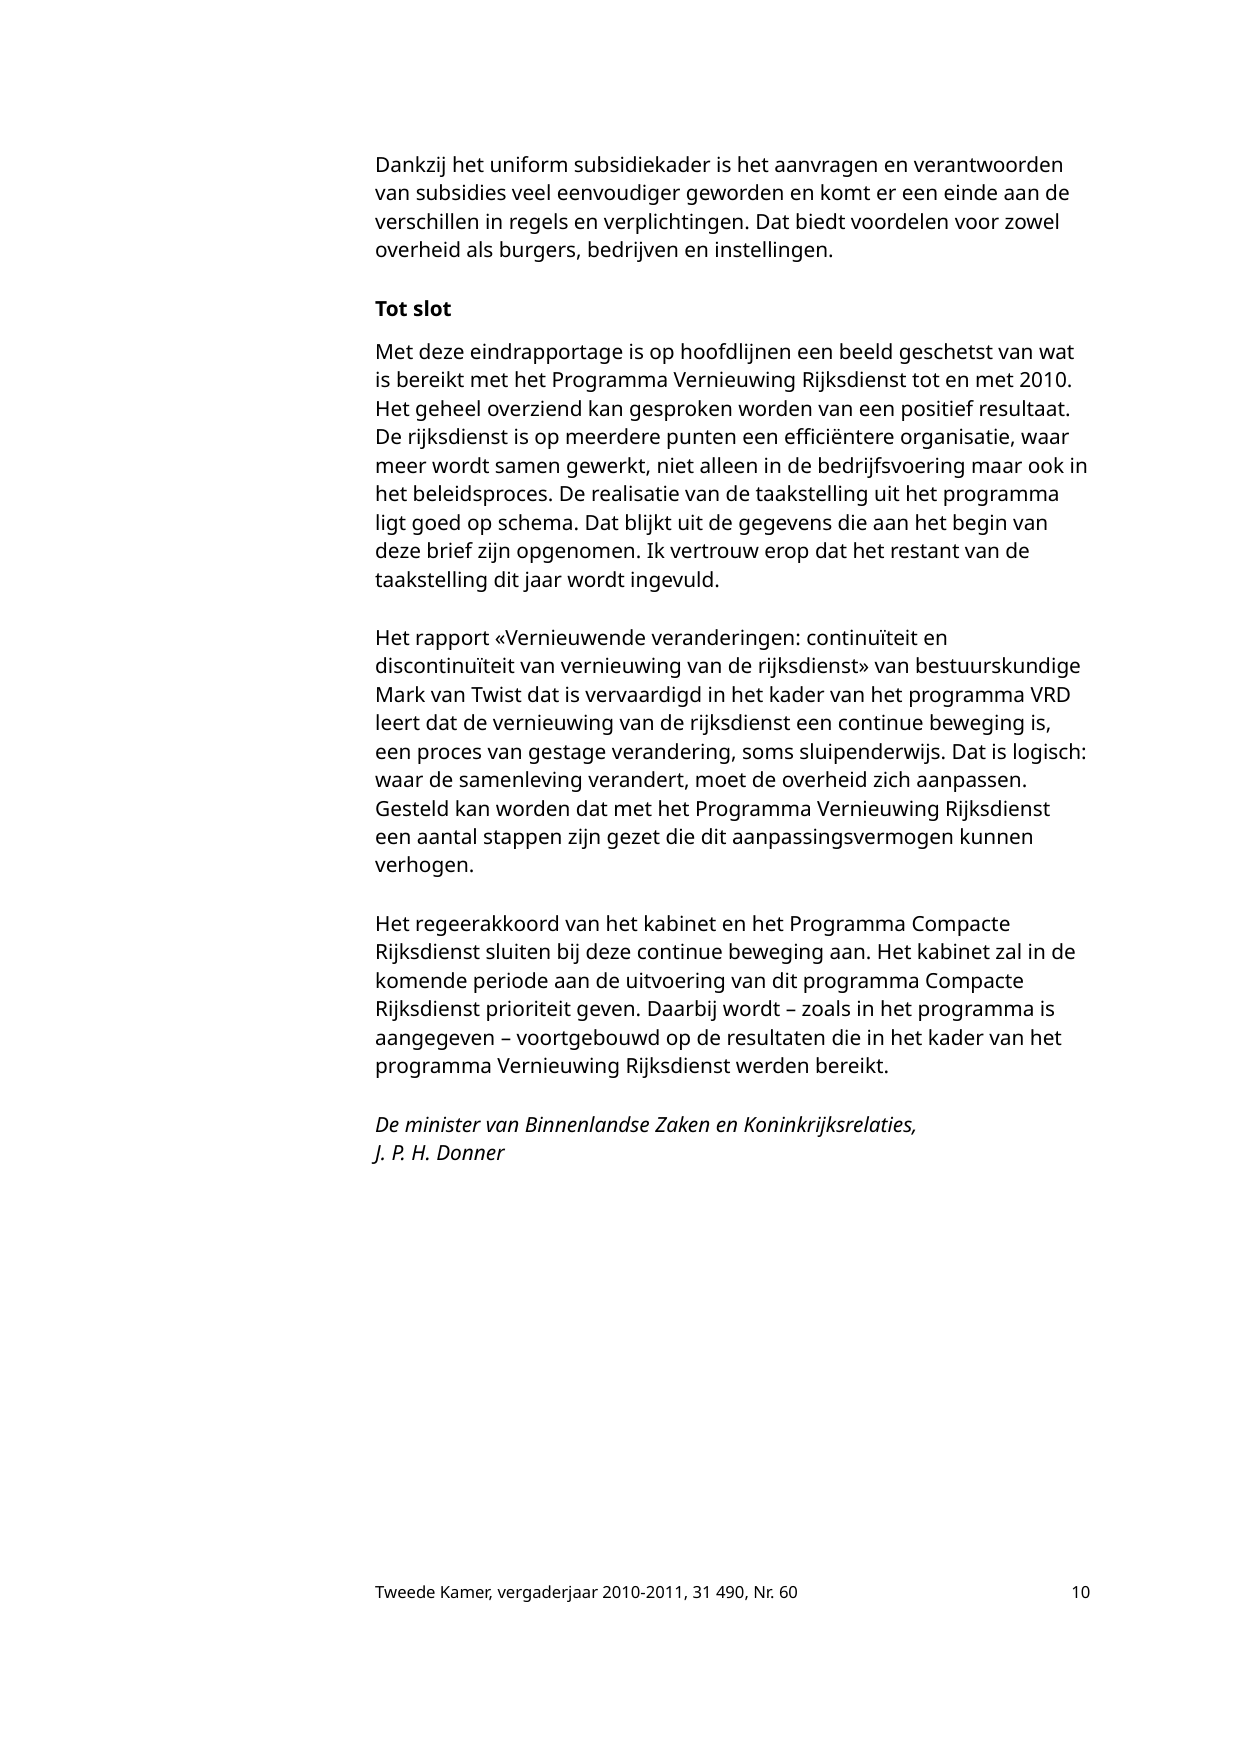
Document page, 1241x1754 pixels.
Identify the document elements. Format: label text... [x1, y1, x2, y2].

text Met deze eindrapportage is op hoofdlijnen een beeld geschetst van wat is bereikt met het Programma Vernieuwing Rijksdienst tot en met 2010. Het geheel overziend kan gesproken worden van een positief resultaat. De rijksdienst is op meerdere punten een efficiëntere organisatie, waar meer wordt samen gewerkt, niet alleen in de bedrijfsvoering maar ook in het beleidsproces. De realisatie van de taakstelling uit het programma ligt goed op schema. Dat blijkt uit de gegevens die aan het begin van deze brief zijn opgenomen. Ik vertrouw erop dat het restant van de taakstelling dit jaar wordt ingevuld. [375, 337, 1090, 593]
text Het rapport «Vernieuwende veranderingen: continuïteit en discontinuïteit van vernieuwing van de rijksdienst» van bestuurskundige Mark van Twist dat is vervaardigd in het kader van het programma VRD leert dat de vernieuwing van de rijksdienst een continue beweging is, een proces van gestage verandering, soms sluipenderwijs. Dat is logisch: waar de samenleving verandert, moet de overheid zich aanpassen. Gesteld kan worden dat met het Programma Vernieuwing Rijksdienst een aantal stappen zijn gezet die dit aanpassingsvermogen kunnen verhogen. [375, 623, 1090, 879]
text Het regeerakkoord van het kabinet en het Programma Compacte Rijksdienst sluiten bij deze continue beweging aan. Het kabinet zal in de komende periode aan de uitvoering van dit programma Compacte Rijksdienst prioriteit geven. Daarbij wordt – zoals in het programma is aangegeven – voortgebouwd op de resultaten die in het kader van het programma Vernieuwing Rijksdienst werden bereikt. [375, 909, 1090, 1080]
text Dankzij het uniform subsidiekader is het aanvragen en verantwoorden van subsidies veel eenvoudiger geworden en komt er een einde aan de verschillen in regels en verplichtingen. Dat biedt voordelen voor zowel overheid als burgers, bedrijven en instellingen. [375, 150, 1090, 264]
text J. P. H. Donner [375, 1138, 1090, 1167]
text De minister van Binnenlandse Zaken en Koninkrijksrelaties, [375, 1110, 1090, 1138]
text Tot slot [375, 294, 1090, 322]
